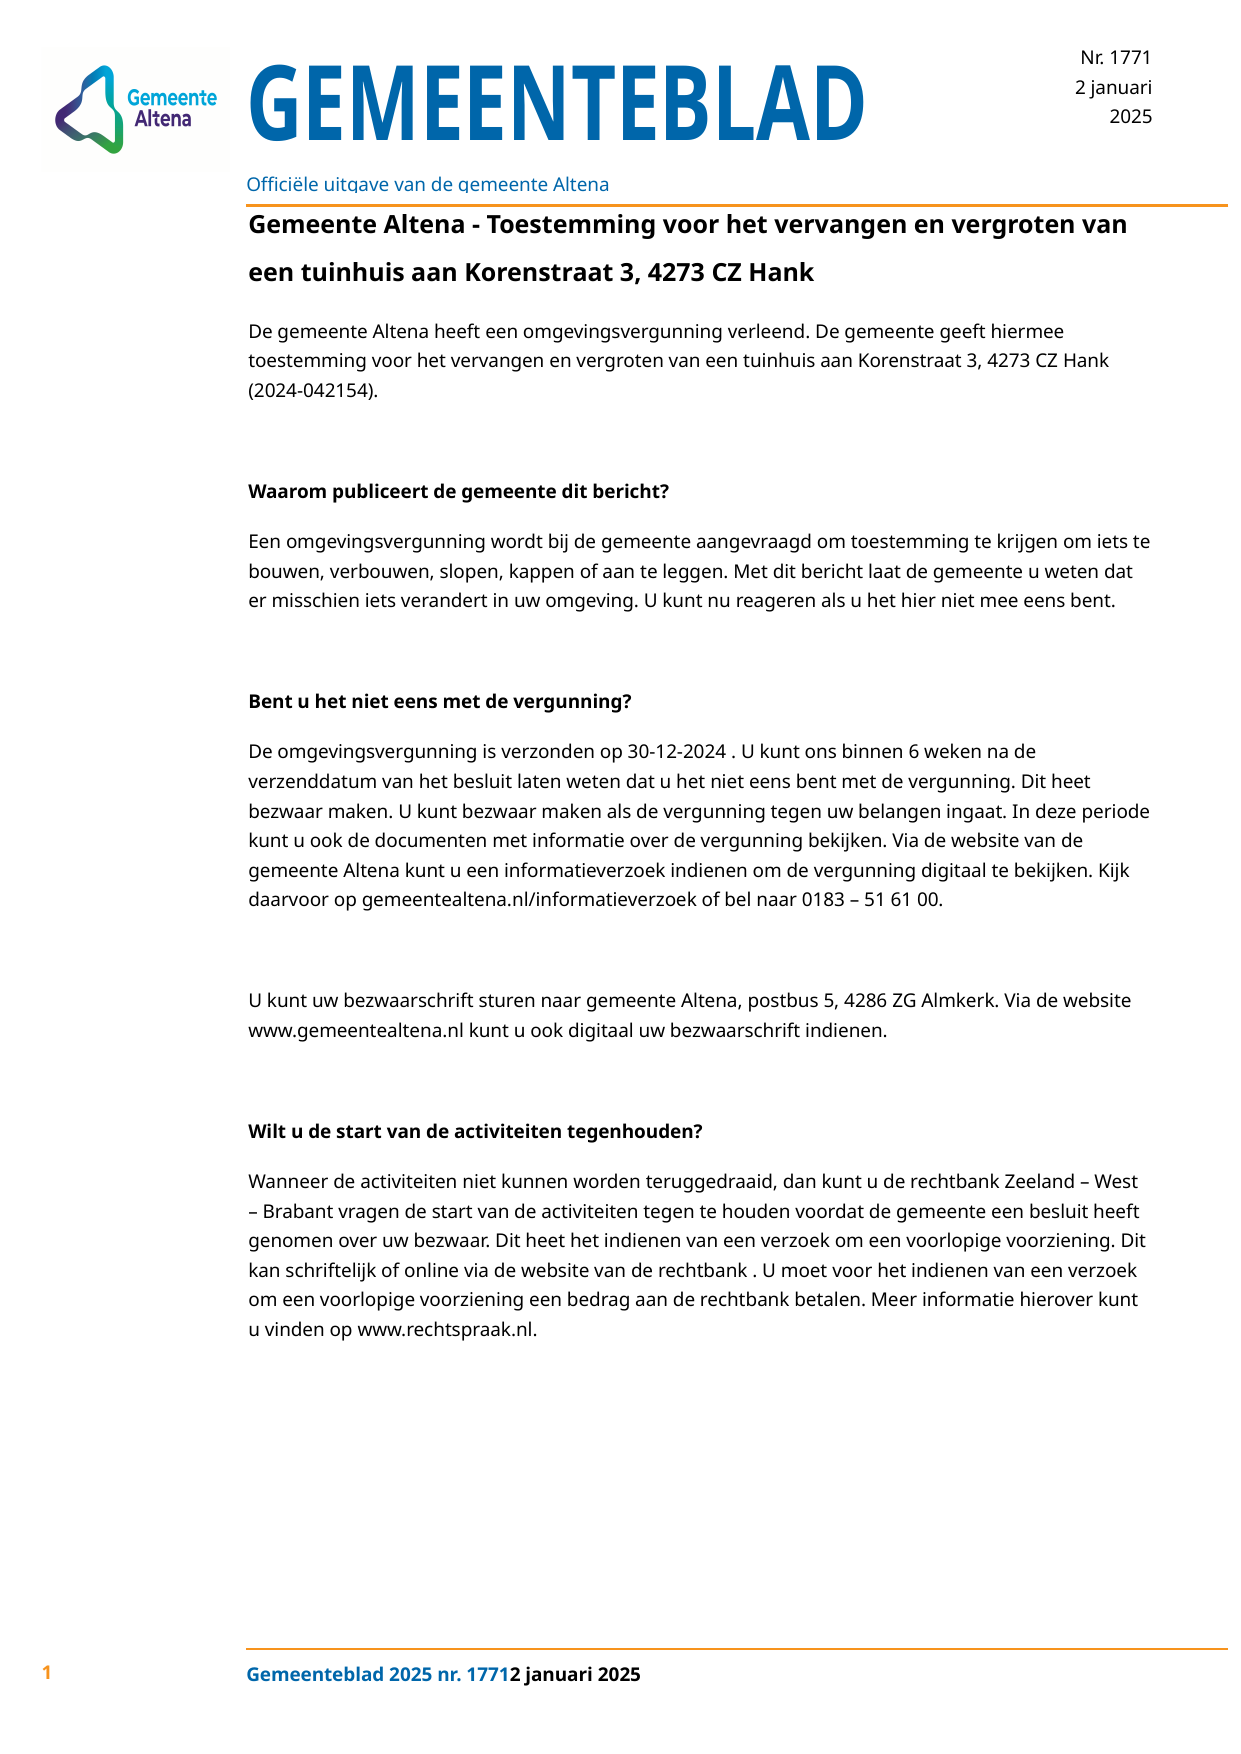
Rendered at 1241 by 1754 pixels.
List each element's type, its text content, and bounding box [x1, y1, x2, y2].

text Gemeente Altena - Toestemming voor het vervangen en vergroten van een tuinhuis aan Korenstraat 3, 4273 CZ Hank [248, 207, 1152, 288]
picture [41, 47, 231, 172]
text Wilt u de start van de activiteiten tegenhouden? [248, 1118, 1152, 1144]
text De gemeente Altena heeft een omgevingsvergunning verleend. De gemeente geeft hiermee toestemming voor het vervangen en vergroten van een tuinhuis aan Korenstraat 3, 4273 CZ Hank (2024-042154). [248, 318, 1152, 403]
text U kunt uw bezwaarschrift sturen naar gemeente Altena, postbus 5, 4286 ZG Almkerk. Via de website www.gemeentealtena.nl kunt u ook digitaal uw bezwaarschrift indienen. [248, 987, 1152, 1043]
text Een omgevingsvergunning wordt bij de gemeente aangevraagd om toestemming te krijgen om iets te bouwen, verbouwen, slopen, kappen of aan te leggen. Met dit bericht laat de gemeente u weten dat er misschien iets verandert in uw omgeving. U kunt nu reageren als u het hier niet mee eens bent. [248, 528, 1152, 613]
text De omgevingsvergunning is verzonden op 30-12-2024 . U kunt ons binnen 6 weken na de verzenddatum van het besluit laten weten dat u het niet eens bent met de vergunning. Dit heet bezwaar maken. U kunt bezwaar maken als de vergunning tegen uw belangen ingaat. In deze periode kunt u ook de documenten met informatie over de vergunning bekijken. Via de website van de gemeente Altena kunt u een informatieverzoek indienen om de vergunning digitaal te bekijken. Kijk daarvoor op gemeentealtena.nl/informatieverzoek of bel naar 0183 – 51 61 00. [248, 739, 1152, 912]
text Wanneer de activiteiten niet kunnen worden teruggedraaid, dan kunt u de rechtbank Zeeland – West – Brabant vragen de start van de activiteiten tegen te houden voordat de gemeente een besluit heeft genomen over uw bezwaar. Dit heet het indienen van een verzoek om een voorlopige voorziening. Dit kan schriftelijk of online via de website van de rechtbank . U moet voor het indienen van een verzoek om een voorlopige voorziening een bedrag aan de rechtbank betalen. Meer informatie hierover kunt u vinden op www.rechtspraak.nl. [248, 1168, 1152, 1342]
text Bent u het niet eens met de vergunning? [248, 688, 1152, 714]
text Waarom publiceert de gemeente dit bericht? [248, 478, 1152, 504]
